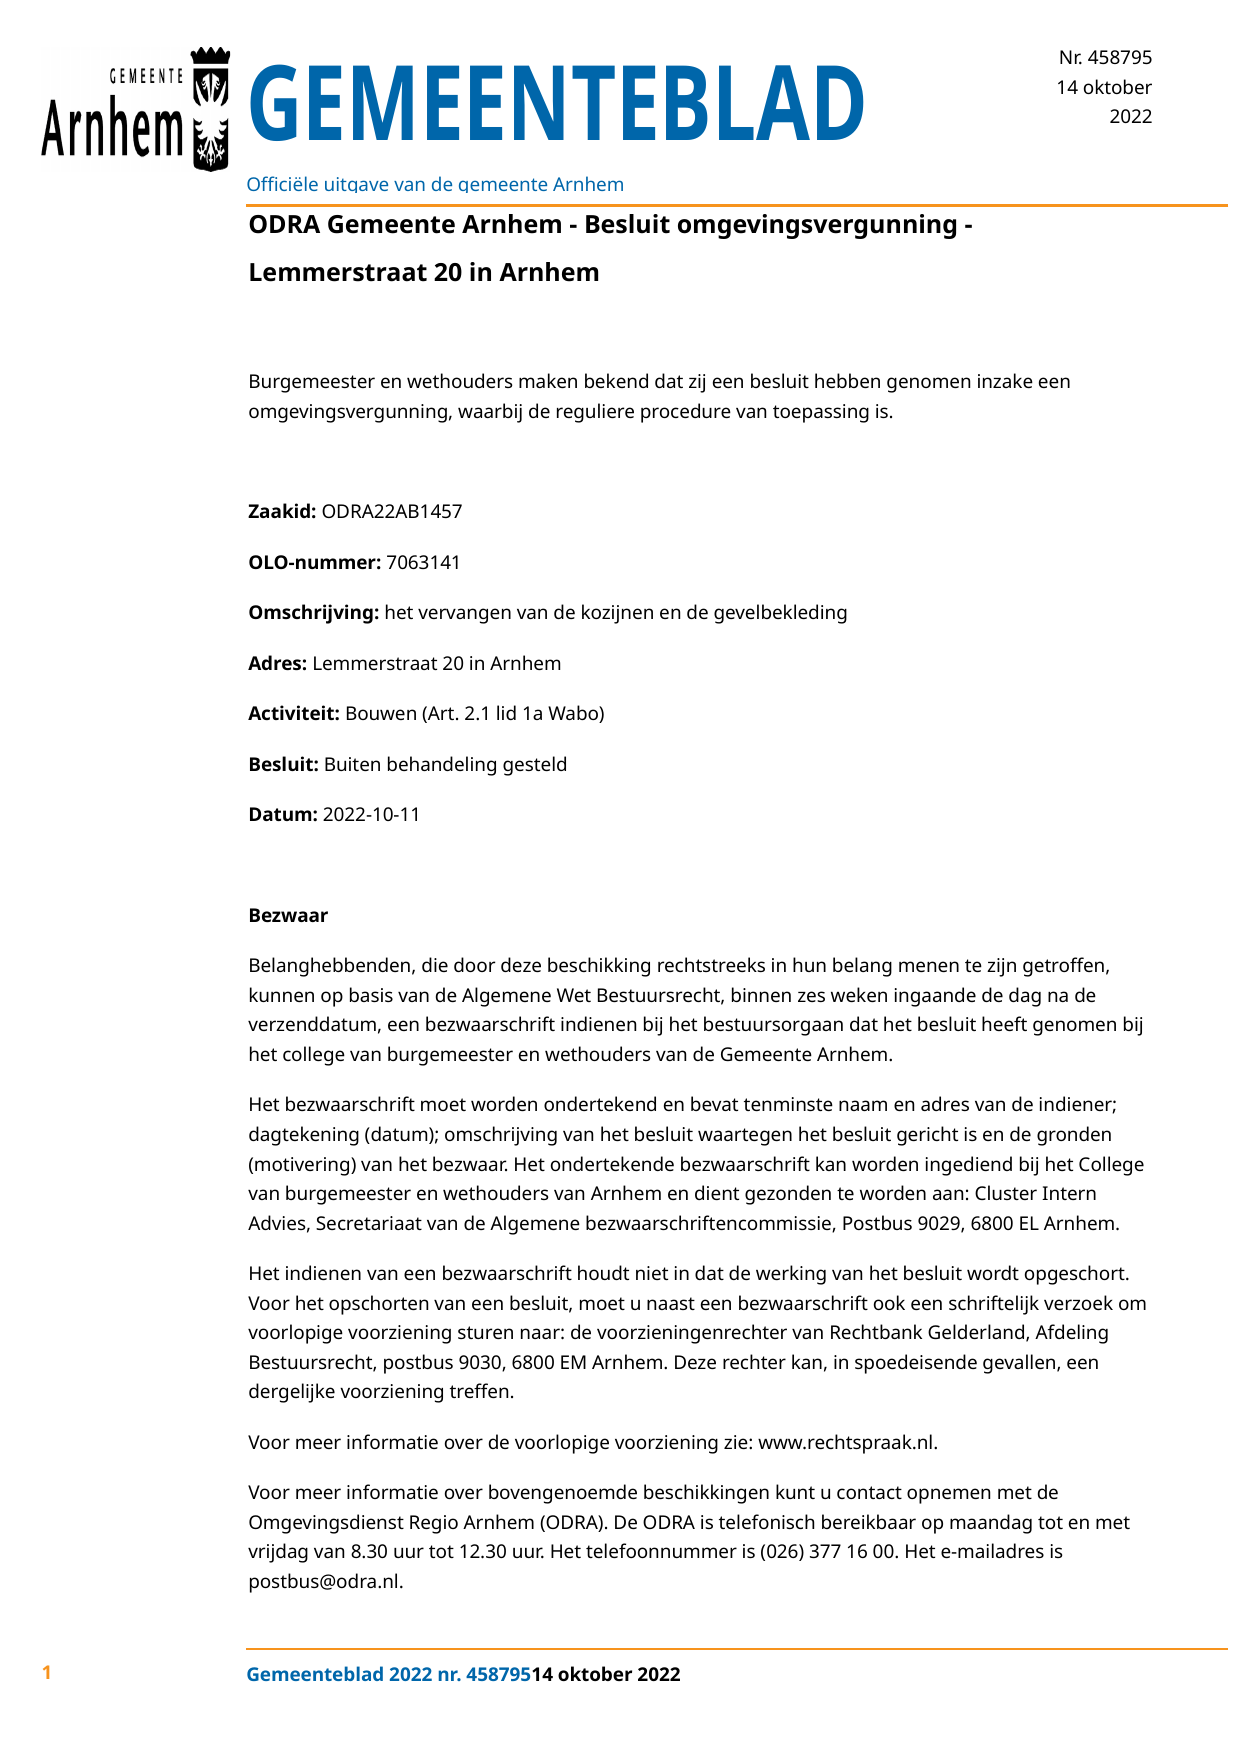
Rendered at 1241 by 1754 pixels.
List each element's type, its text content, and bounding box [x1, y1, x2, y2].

text Voor meer informatie over de voorlopige voorziening zie: www.rechtspraak.nl. [248, 1429, 1152, 1455]
text Adres: Lemmerstraat 20 in Arnhem [248, 650, 1152, 676]
text OLO-nummer: 7063141 [248, 549, 1152, 575]
text Zaakid: ODRA22AB1457 [248, 499, 1152, 524]
text Burgemeester en wethouders maken bekend dat zij een besluit hebben genomen inzake een omgevingsvergunning, waarbij de reguliere procedure van toepassing is. [248, 368, 1152, 424]
text Omschrijving: het vervangen van de kozijnen en de gevelbekleding [248, 599, 1152, 625]
text Het indienen van een bezwaarschrift houdt niet in dat de werking van het besluit wordt opgeschort. Voor het opschorten van een besluit, moet u naast een bezwaarschrift ook een schriftelijk verzoek om voorlopige voorziening sturen naar: de voorzieningenrechter van Rechtbank Gelderland, Afdeling Bestuursrecht, postbus 9030, 6800 EM Arnhem. Deze rechter kan, in spoedeisende gevallen, een dergelijke voorziening treffen. [248, 1260, 1152, 1404]
text Besluit: Buiten behandeling gesteld [248, 751, 1152, 777]
text Activiteit: Bouwen (Art. 2.1 lid 1a Wabo) [248, 700, 1152, 726]
text Het bezwaarschrift moet worden ondertekend en bevat tenminste naam en adres van de indiener; dagtekening (datum); omschrijving van het besluit waartegen het besluit gericht is en de gronden (motivering) van het bezwaar. Het ondertekende bezwaarschrift kan worden ingediend bij het College van burgemeester en wethouders van Arnhem en dient gezonden te worden aan: Cluster Intern Advies, Secretariaat van de Algemene bezwaarschriftencommissie, Postbus 9029, 6800 EL Arnhem. [248, 1092, 1152, 1236]
text ODRA Gemeente Arnhem - Besluit omgevingsvergunning - Lemmerstraat 20 in Arnhem [248, 207, 1152, 288]
text Datum: 2022-10-11 [248, 801, 1152, 827]
text Belanghebbenden, die door deze beschikking rechtstreeks in hun belang menen te zijn getroffen, kunnen op basis van de Algemene Wet Bestuursrecht, binnen zes weken ingaande de dag na de verzenddatum, een bezwaarschrift indienen bij het bestuursorgaan dat het besluit heeft genomen bij het college van burgemeester en wethouders van de Gemeente Arnhem. [248, 952, 1152, 1067]
picture [41, 47, 231, 172]
text Voor meer informatie over bovengenoemde beschikkingen kunt u contact opnemen met de Omgevingsdienst Regio Arnhem (ODRA). De ODRA is telefonisch bereikbaar op maandag tot en met vrijdag van 8.30 uur tot 12.30 uur. Het telefoonnummer is (026) 377 16 00. Het e-mailadres is postbus@odra.nl. [248, 1479, 1152, 1594]
text Bezwaar [248, 902, 1152, 928]
